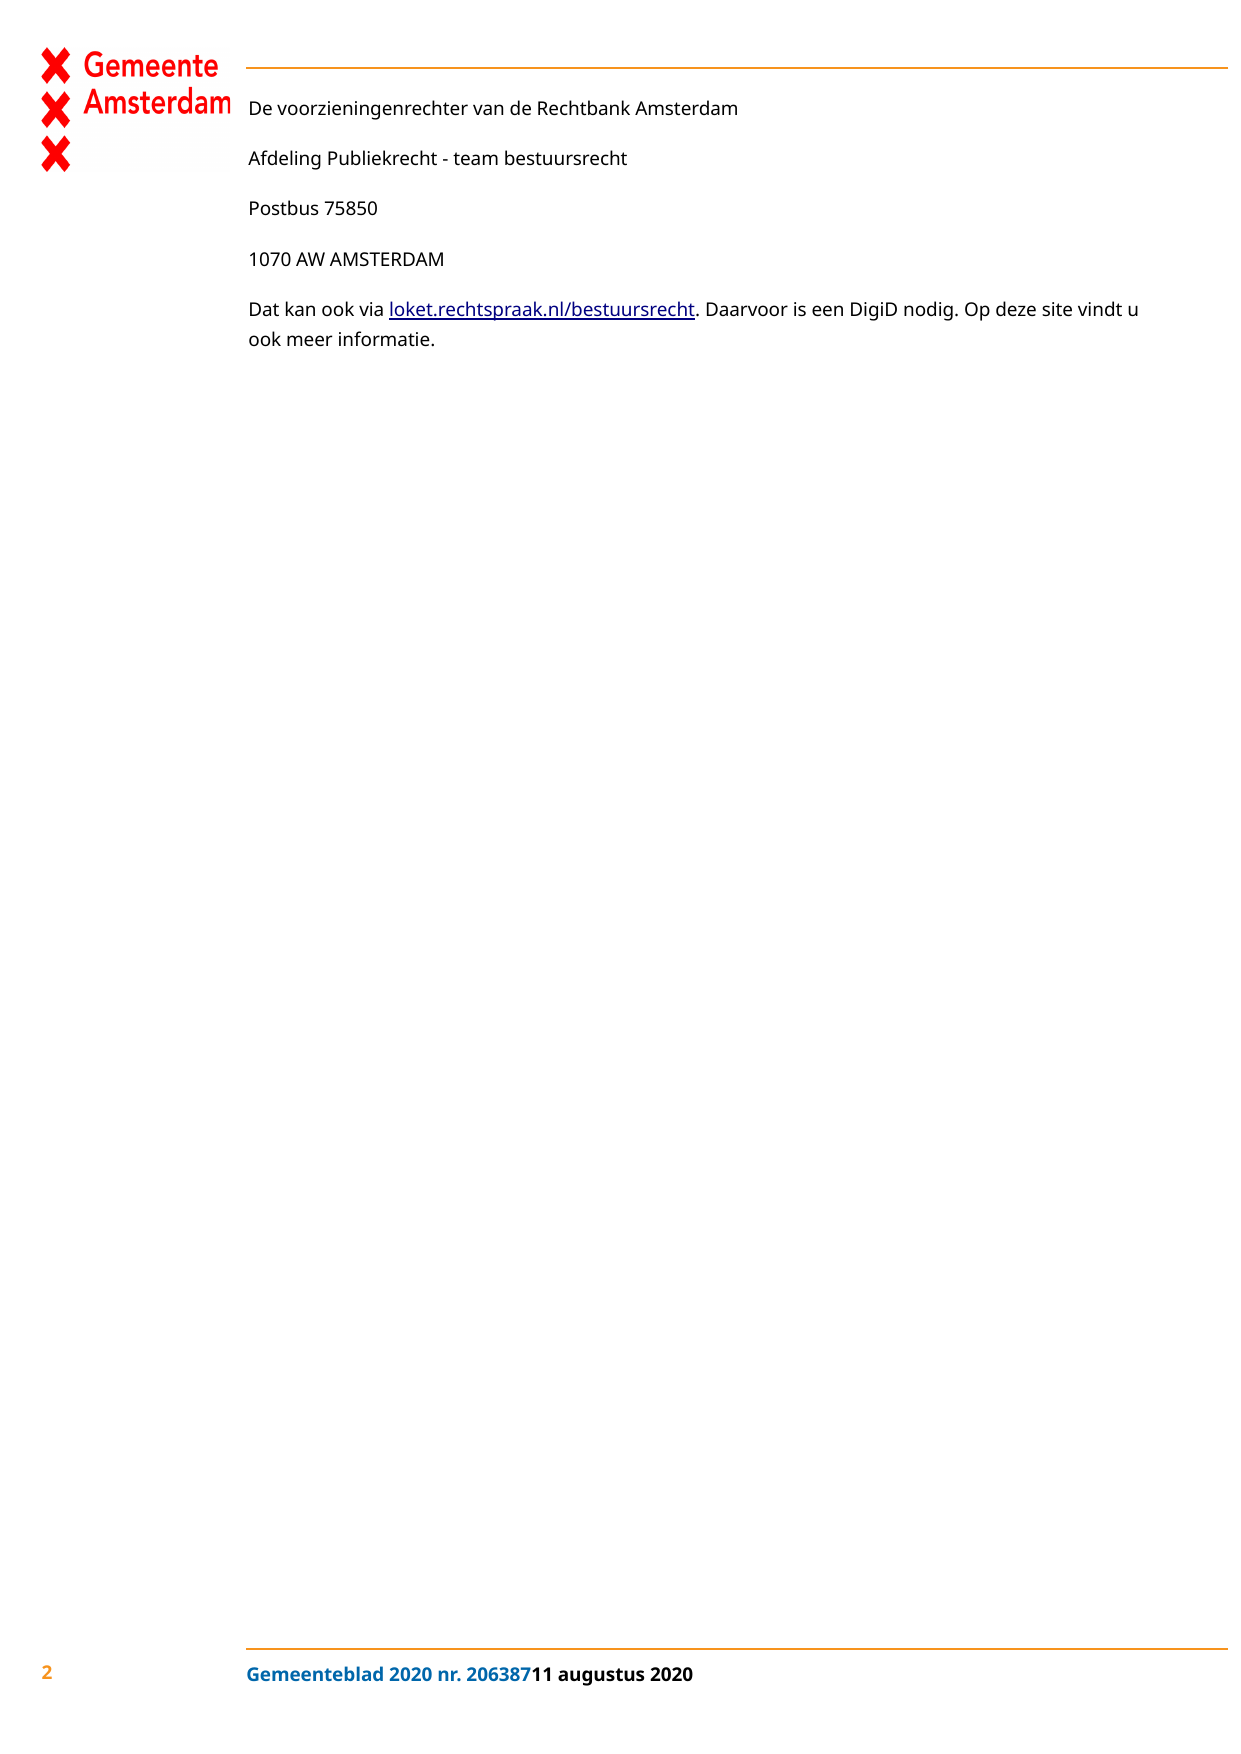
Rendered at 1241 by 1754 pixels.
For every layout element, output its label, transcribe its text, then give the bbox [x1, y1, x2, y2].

text Dat kan ook via loket.rechtspraak.nl/bestuursrecht. Daarvoor is een DigiD nodig. Op deze site vindt u ook meer informatie. [248, 296, 1152, 352]
text Postbus 75850 [248, 196, 1152, 221]
text De voorzieningenrechter van de Rechtbank Amsterdam [248, 95, 1152, 121]
picture [41, 47, 231, 172]
text Afdeling Publiekrecht - team bestuursrecht [248, 145, 1152, 171]
text 1070 AW AMSTERDAM [248, 246, 1152, 272]
